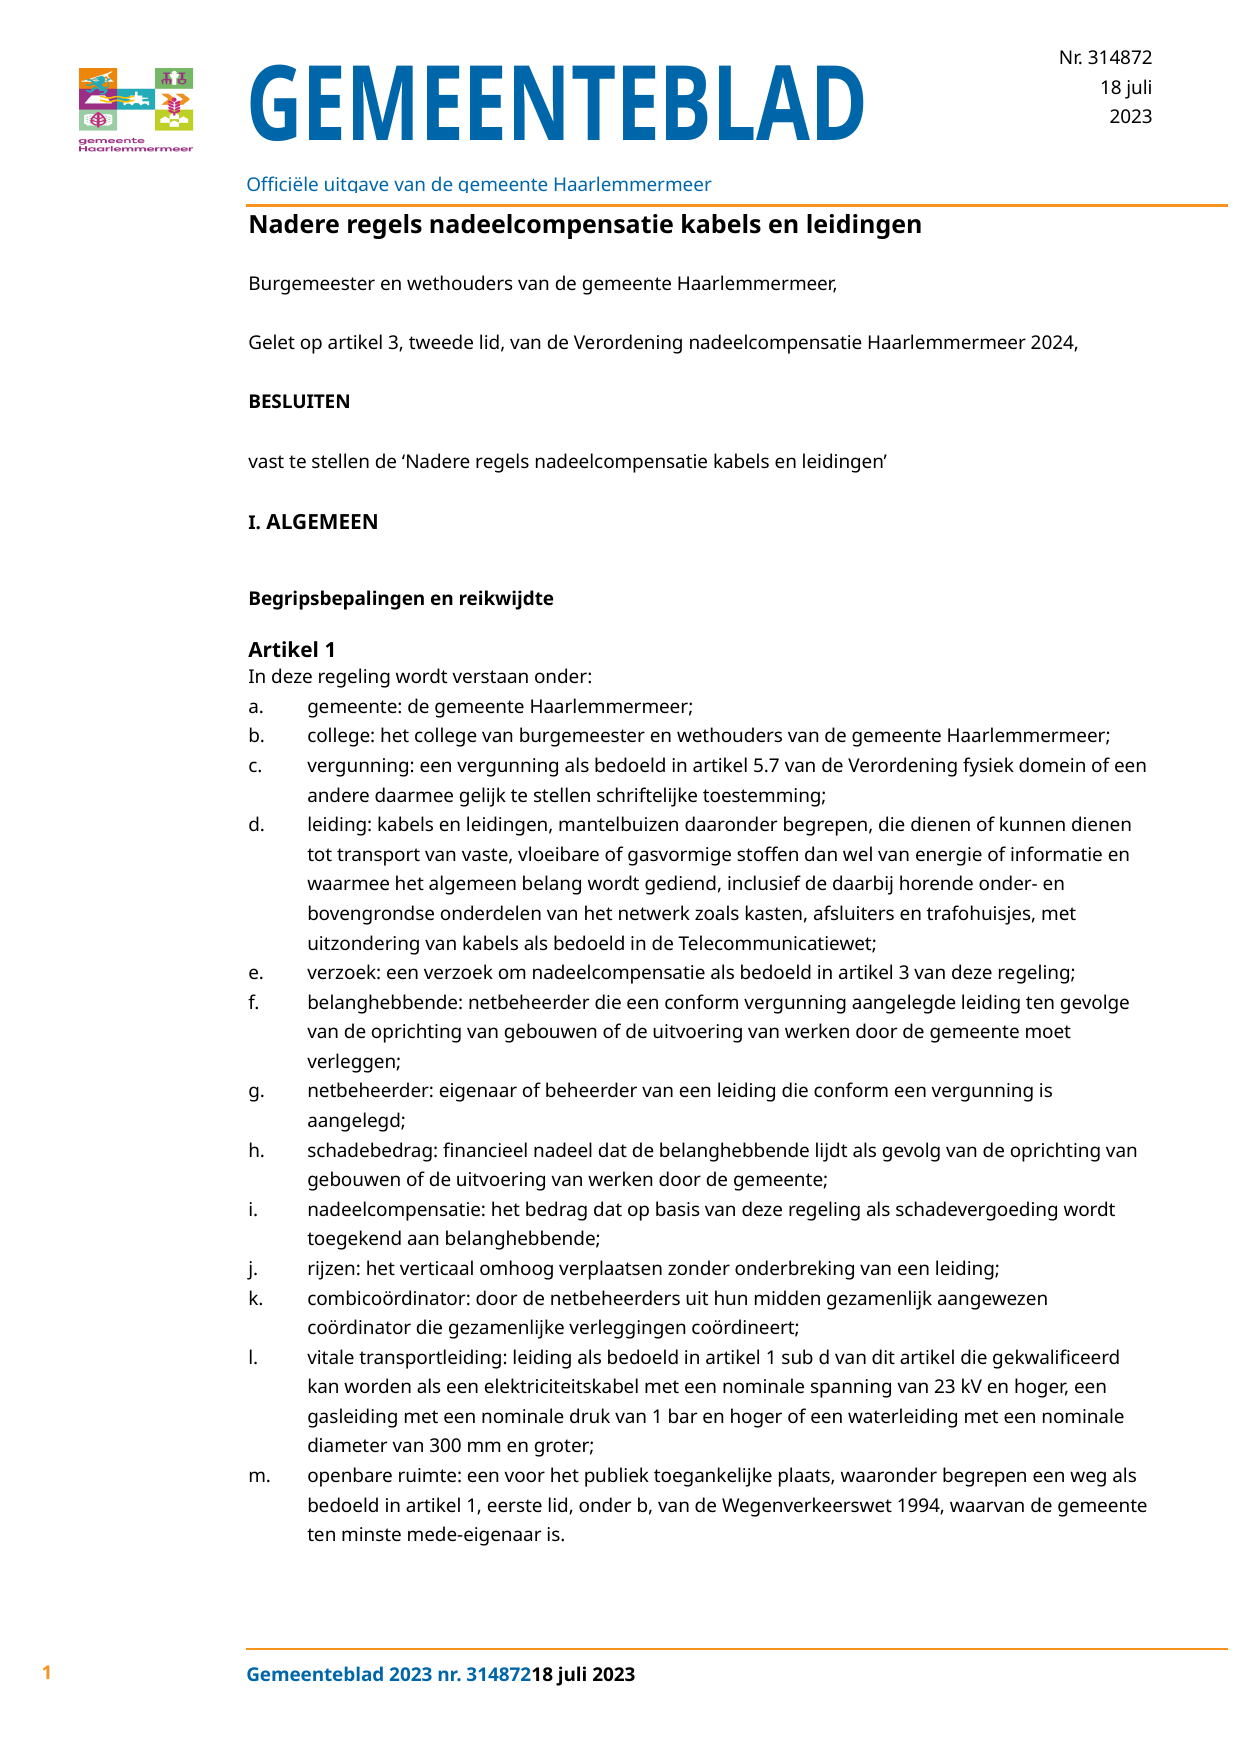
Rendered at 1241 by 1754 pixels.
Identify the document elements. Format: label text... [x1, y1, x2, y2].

picture [41, 47, 231, 172]
list vergunning: een vergunning als bedoeld in artikel 5.7 van de Verordening fysiek domein of een andere daarmee gelijk te stellen schriftelijke toestemming; [248, 752, 1152, 808]
text Gelet op artikel 3, tweede lid, van de Verordening nadeelcompensatie Haarlemmermeer 2024, [248, 329, 1152, 355]
list nadeelcompensatie: het bedrag dat op basis van deze regeling als schadevergoeding wordt toegekend aan belanghebbende; [248, 1196, 1152, 1251]
text Burgemeester en wethouders van de gemeente Haarlemmermeer, [248, 270, 1152, 296]
list vitale transportleiding: leiding als bedoeld in artikel 1 sub d van dit artikel die gekwalificeerd kan worden als een elektriciteitskabel met een nominale spanning van 23 kV en hoger, een gasleiding met een nominale druk van 1 bar en hoger of een waterleiding met een nominale diameter van 300 mm en groter; [248, 1344, 1152, 1458]
text In deze regeling wordt verstaan onder: [248, 663, 1152, 689]
text Nadere regels nadeelcompensatie kabels en leidingen [248, 207, 1152, 241]
list leiding: kabels en leidingen, mantelbuizen daaronder begrepen, die dienen of kunnen dienen tot transport van vaste, vloeibare of gasvormige stoffen dan wel van energie of informatie en waarmee het algemeen belang wordt gediend, inclusief de daarbij horende onder- en bovengrondse onderdelen van het netwerk zoals kasten, afsluiters en trafohuisjes, met uitzondering van kabels als bedoeld in de Telecommunicatiewet; [248, 811, 1152, 956]
text Artikel 1 [248, 635, 1152, 663]
list netbeheerder: eigenaar of beheerder van een leiding die conform een vergunning is aangelegd; [248, 1078, 1152, 1133]
text I. ALGEMEEN [248, 507, 1152, 535]
list openbare ruimte: een voor het publiek toegankelijke plaats, waaronder begrepen een weg als bedoeld in artikel 1, eerste lid, onder b, van de Wegenverkeerswet 1994, waarvan de gemeente ten minste mede-eigenaar is. [248, 1462, 1152, 1547]
list verzoek: een verzoek om nadeelcompensatie als bedoeld in artikel 3 van deze regeling; [248, 959, 1152, 985]
list schadebedrag: financieel nadeel dat de belanghebbende lijdt als gevolg van de oprichting van gebouwen of de uitvoering van werken door de gemeente; [248, 1137, 1152, 1192]
text BESLUITEN [248, 389, 1152, 414]
list college: het college van burgemeester en wethouders van de gemeente Haarlemmermeer; [248, 723, 1152, 748]
list gemeente: de gemeente Haarlemmermeer; [248, 693, 1152, 719]
text vast te stellen de ‘Nadere regels nadeelcompensatie kabels en leidingen’ [248, 448, 1152, 473]
list combicoördinator: door de netbeheerders uit hun midden gezamenlijk aangewezen coördinator die gezamenlijke verleggingen coördineert; [248, 1285, 1152, 1340]
text Begripsbepalingen en reikwijdte [248, 585, 1152, 610]
list rijzen: het verticaal omhoog verplaatsen zonder onderbreking van een leiding; [248, 1255, 1152, 1281]
list belanghebbende: netbeheerder die een conform vergunning aangelegde leiding ten gevolge van de oprichting van gebouwen of de uitvoering van werken door de gemeente moet verleggen; [248, 989, 1152, 1074]
